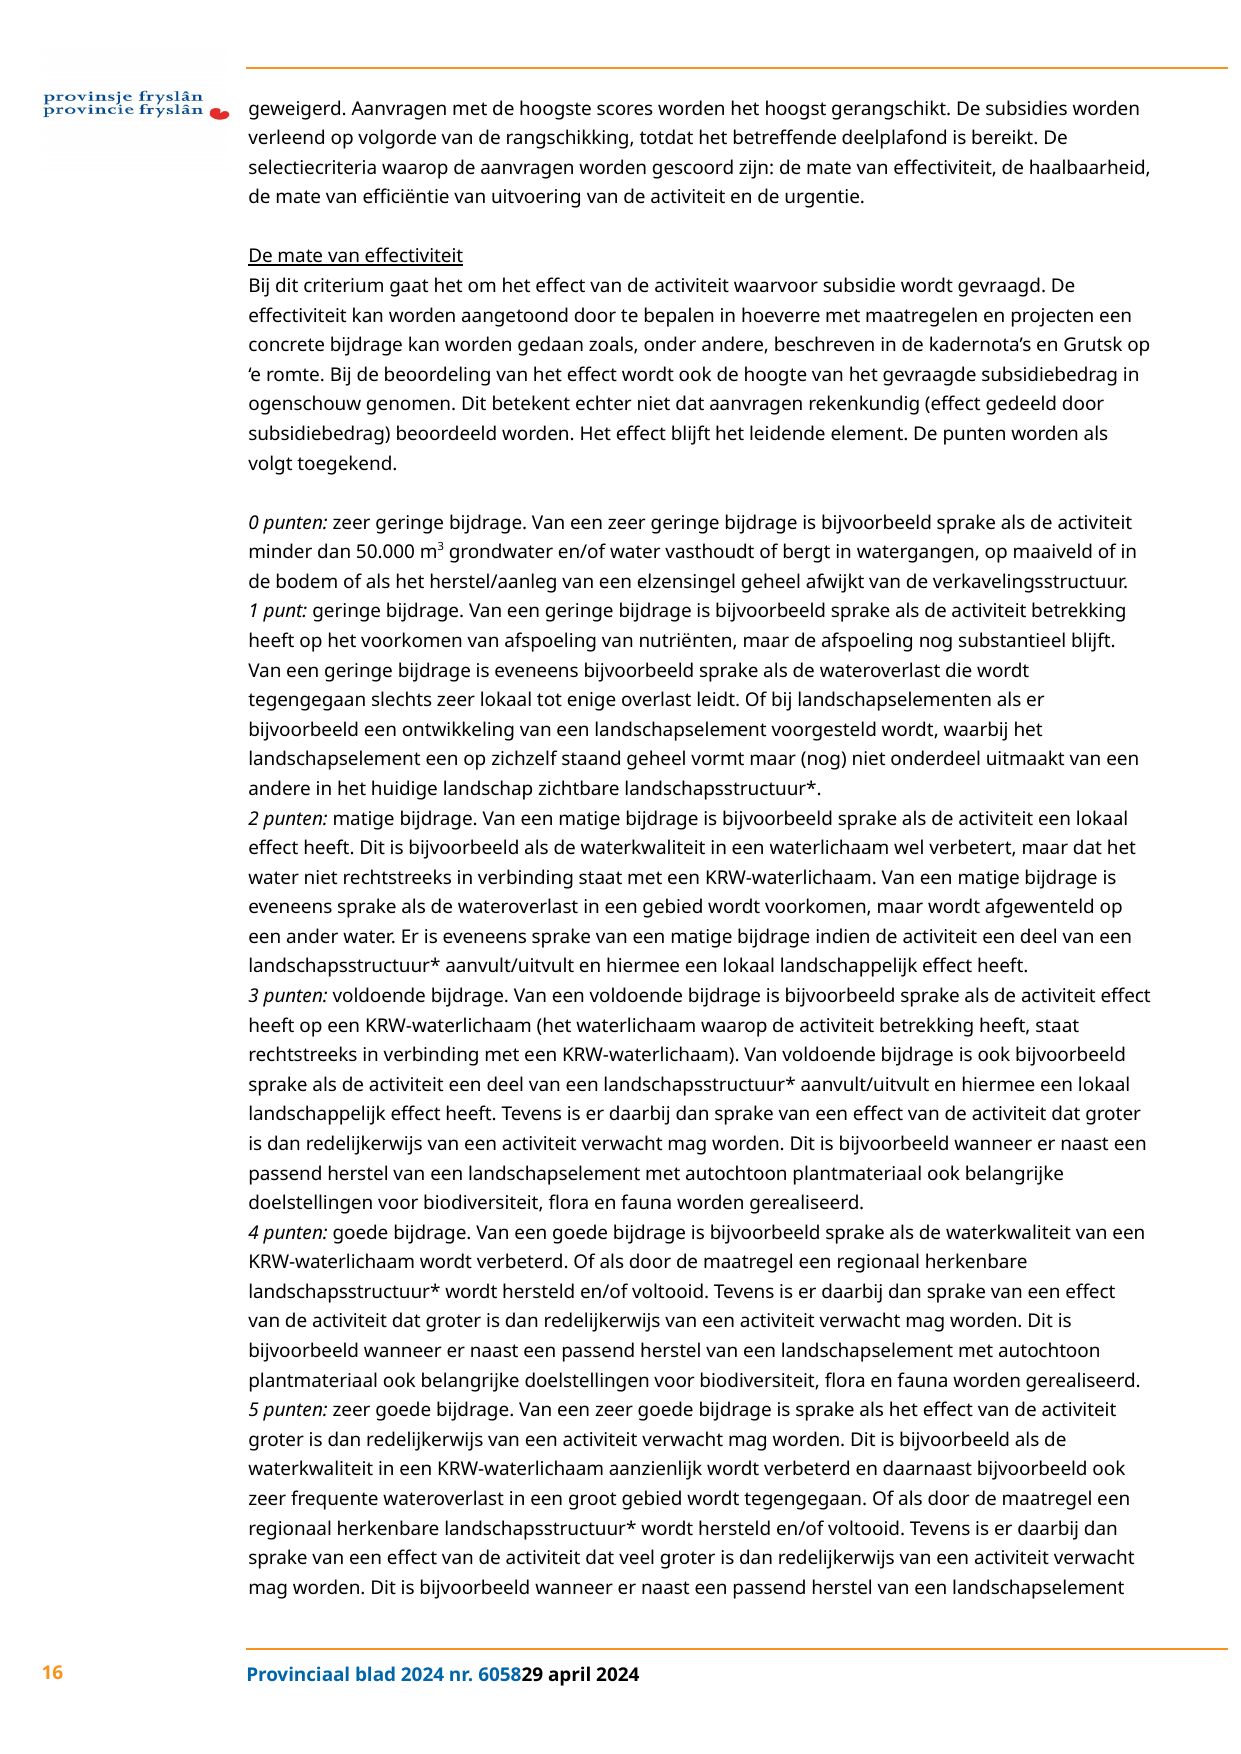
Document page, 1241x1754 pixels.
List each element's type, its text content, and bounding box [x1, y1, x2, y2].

text 5 punten: zeer goede bijdrage. Van een zeer goede bijdrage is sprake als het effect van de activiteit groter is dan redelijkerwijs van een activiteit verwacht mag worden. Dit is bijvoorbeeld als de waterkwaliteit in een KRW-waterlichaam aanzienlijk wordt verbeterd en daarnaast bijvoorbeeld ook zeer frequente wateroverlast in een groot gebied wordt tegengegaan. Of als door de maatregel een regionaal herkenbare landschapsstructuur* wordt hersteld en/of voltooid. Tevens is er daarbij dan sprake van een effect van de activiteit dat veel groter is dan redelijkerwijs van een activiteit verwacht mag worden. Dit is bijvoorbeeld wanneer er naast een passend herstel van een landschapselement [248, 1396, 1152, 1600]
picture [41, 47, 231, 172]
text Bij dit criterium gaat het om het effect van de activiteit waarvoor subsidie wordt gevraagd. De effectiviteit kan worden aangetoond door te bepalen in hoeverre met maatregelen en projecten een concrete bijdrage kan worden gedaan zoals, onder andere, beschreven in de kadernota’s en Grutsk op ‘e romte. Bij de beoordeling van het effect wordt ook de hoogte van het gevraagde subsidiebedrag in ogenschouw genomen. Dit betekent echter niet dat aanvragen rekenkundig (effect gedeeld door subsidiebedrag) beoordeeld worden. Het effect blijft het leidende element. De punten worden als volgt toegekend. [248, 272, 1152, 476]
text 1 punt: geringe bijdrage. Van een geringe bijdrage is bijvoorbeeld sprake als de activiteit betrekking heeft op het voorkomen van afspoeling van nutriënten, maar de afspoeling nog substantieel blijft. Van een geringe bijdrage is eveneens bijvoorbeeld sprake als de wateroverlast die wordt tegengegaan slechts zeer lokaal tot enige overlast leidt. Of bij landschapselementen als er bijvoorbeeld een ontwikkeling van een landschapselement voorgesteld wordt, waarbij het landschapselement een op zichzelf staand geheel vormt maar (nog) niet onderdeel uitmaakt van een andere in het huidige landschap zichtbare landschapsstructuur*. [248, 598, 1152, 801]
text 4 punten: goede bijdrage. Van een goede bijdrage is bijvoorbeeld sprake als de waterkwaliteit van een KRW-waterlichaam wordt verbeterd. Of als door de maatregel een regionaal herkenbare landschapsstructuur* wordt hersteld en/of voltooid. Tevens is er daarbij dan sprake van een effect van de activiteit dat groter is dan redelijkerwijs van een activiteit verwacht mag worden. Dit is bijvoorbeeld wanneer er naast een passend herstel van een landschapselement met autochtoon plantmateriaal ook belangrijke doelstellingen voor biodiversiteit, flora en fauna worden gerealiseerd. [248, 1219, 1152, 1393]
text 2 punten: matige bijdrage. Van een matige bijdrage is bijvoorbeeld sprake als de activiteit een lokaal effect heeft. Dit is bijvoorbeeld als de waterkwaliteit in een waterlichaam wel verbetert, maar dat het water niet rechtstreeks in verbinding staat met een KRW-waterlichaam. Van een matige bijdrage is eveneens sprake als de wateroverlast in een gebied wordt voorkomen, maar wordt afgewenteld op een ander water. Er is eveneens sprake van een matige bijdrage indien de activiteit een deel van een landschapsstructuur* aanvult/uitvult en hiermee een lokaal landschappelijk effect heeft. [248, 805, 1152, 978]
text geweigerd. Aanvragen met de hoogste scores worden het hoogst gerangschikt. De subsidies worden verleend op volgorde van de rangschikking, totdat het betreffende deelplafond is bereikt. De selectiecriteria waarop de aanvragen worden gescoord zijn: de mate van effectiviteit, de haalbaarheid, de mate van efficiëntie van uitvoering van de activiteit en de urgentie. [248, 95, 1152, 209]
text 0 punten: zeer geringe bijdrage. Van een zeer geringe bijdrage is bijvoorbeeld sprake als de activiteit minder dan 50.000 m3 grondwater en/of water vasthoudt of bergt in watergangen, op maaiveld of in de bodem of als het herstel/aanleg van een elzensingel geheel afwijkt van de verkavelingsstructuur. [248, 509, 1152, 594]
text De mate van effectiviteit [248, 243, 1152, 268]
text 3 punten: voldoende bijdrage. Van een voldoende bijdrage is bijvoorbeeld sprake als de activiteit effect heeft op een KRW-waterlichaam (het waterlichaam waarop de activiteit betrekking heeft, staat rechtstreeks in verbinding met een KRW-waterlichaam). Van voldoende bijdrage is ook bijvoorbeeld sprake als de activiteit een deel van een landschapsstructuur* aanvult/uitvult en hiermee een lokaal landschappelijk effect heeft. Tevens is er daarbij dan sprake van een effect van de activiteit dat groter is dan redelijkerwijs van een activiteit verwacht mag worden. Dit is bijvoorbeeld wanneer er naast een passend herstel van een landschapselement met autochtoon plantmateriaal ook belangrijke doelstellingen voor biodiversiteit, flora en fauna worden gerealiseerd. [248, 982, 1152, 1215]
